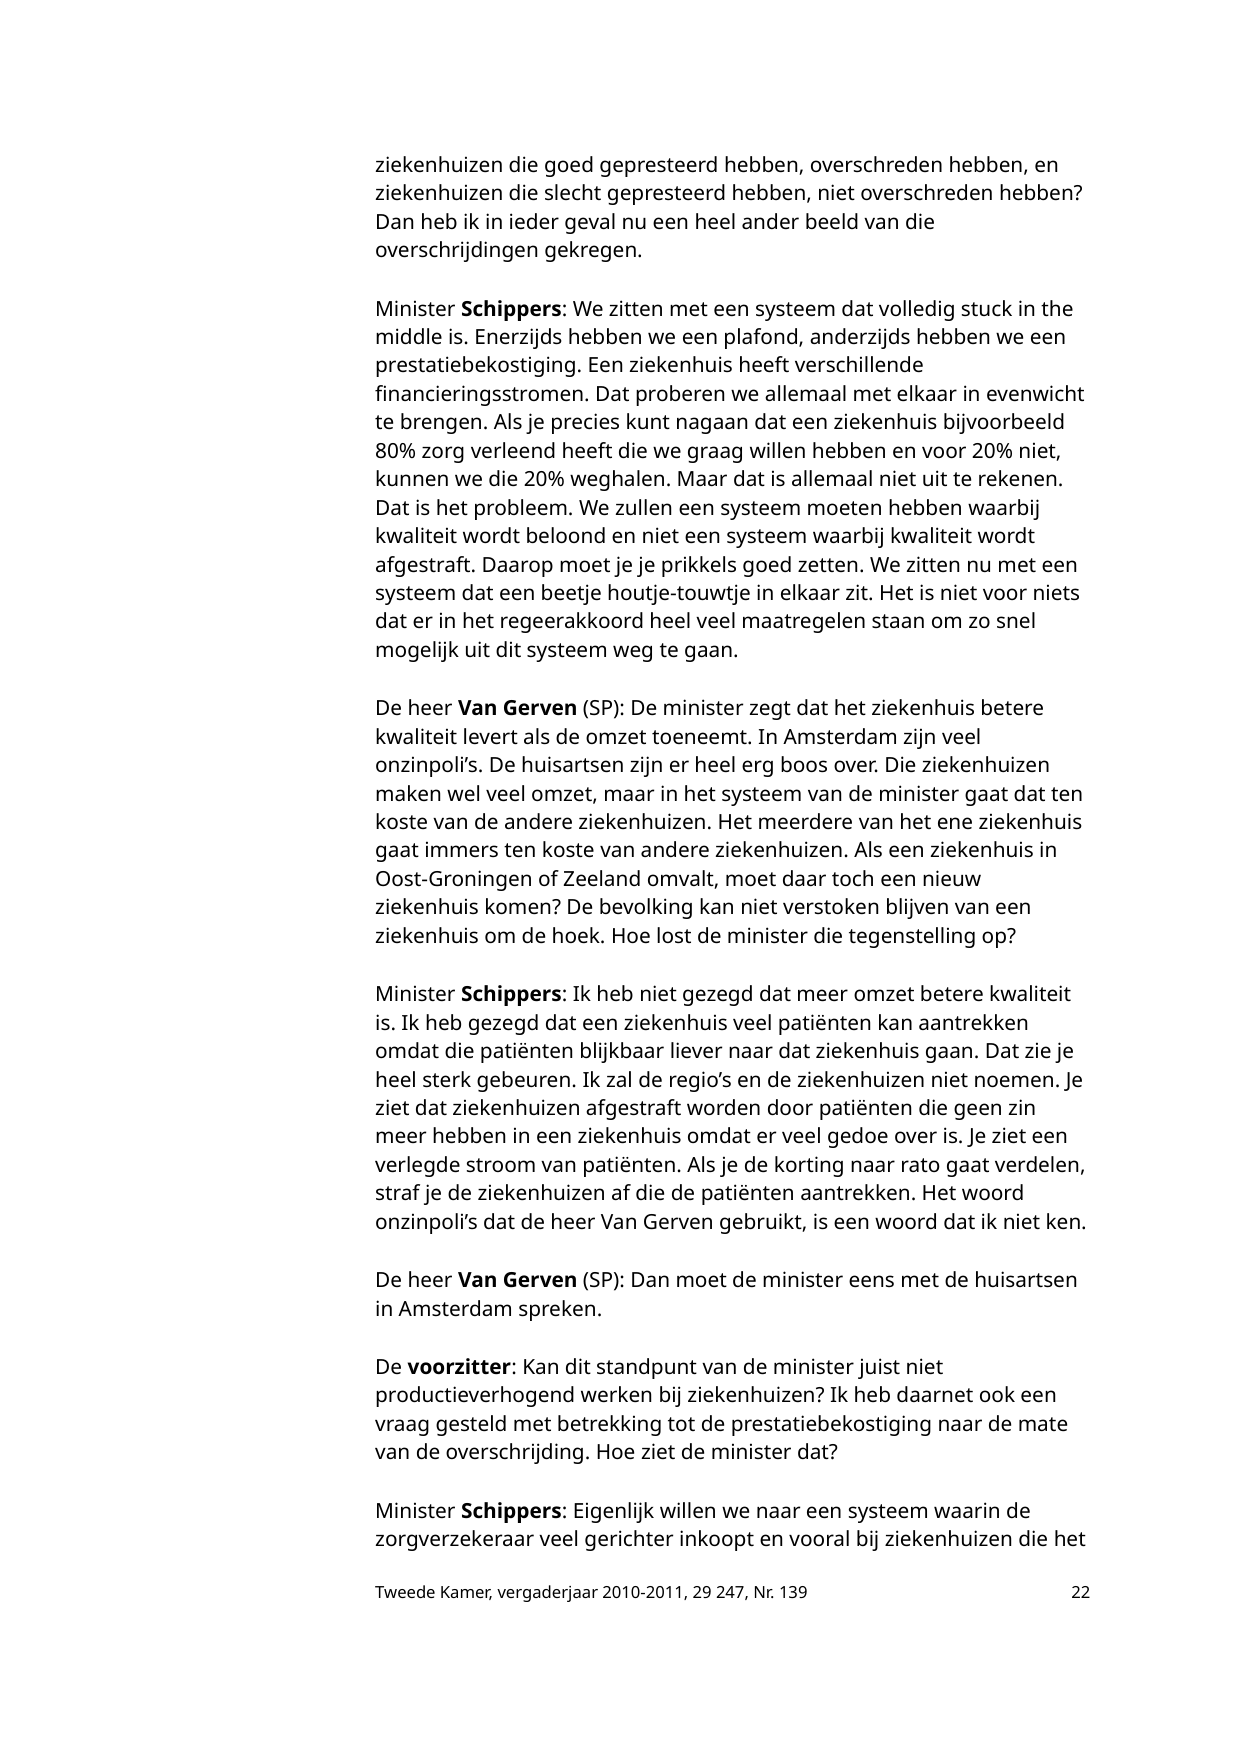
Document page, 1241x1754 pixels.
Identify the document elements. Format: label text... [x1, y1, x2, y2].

text De heer Van Gerven (SP): De minister zegt dat het ziekenhuis betere kwaliteit levert als de omzet toeneemt. In Amsterdam zijn veel onzinpoli’s. De huisartsen zijn er heel erg boos over. Die ziekenhuizen maken wel veel omzet, maar in het systeem van de minister gaat dat ten koste van de andere ziekenhuizen. Het meerdere van het ene ziekenhuis gaat immers ten koste van andere ziekenhuizen. Als een ziekenhuis in Oost-Groningen of Zeeland omvalt, moet daar toch een nieuw ziekenhuis komen? De bevolking kan niet verstoken blijven van een ziekenhuis om de hoek. Hoe lost de minister die tegenstelling op? [375, 693, 1090, 949]
text Minister Schippers: We zitten met een systeem dat volledig stuck in the middle is. Enerzijds hebben we een plafond, anderzijds hebben we een prestatiebekostiging. Een ziekenhuis heeft verschillende financieringsstromen. Dat proberen we allemaal met elkaar in evenwicht te brengen. Als je precies kunt nagaan dat een ziekenhuis bijvoorbeeld 80% zorg verleend heeft die we graag willen hebben en voor 20% niet, kunnen we die 20% weghalen. Maar dat is allemaal niet uit te rekenen. Dat is het probleem. We zullen een systeem moeten hebben waarbij kwaliteit wordt beloond en niet een systeem waarbij kwaliteit wordt afgestraft. Daarop moet je je prikkels goed zetten. We zitten nu met een systeem dat een beetje houtje-touwtje in elkaar zit. Het is niet voor niets dat er in het regeerakkoord heel veel maatregelen staan om zo snel mogelijk uit dit systeem weg te gaan. [375, 294, 1090, 663]
text De heer Van Gerven (SP): Dan moet de minister eens met de huisartsen in Amsterdam spreken. [375, 1265, 1090, 1322]
text Minister Schippers: Ik heb niet gezegd dat meer omzet betere kwaliteit is. Ik heb gezegd dat een ziekenhuis veel patiënten kan aantrekken omdat die patiënten blijkbaar liever naar dat ziekenhuis gaan. Dat zie je heel sterk gebeuren. Ik zal de regio’s en de ziekenhuizen niet noemen. Je ziet dat ziekenhuizen afgestraft worden door patiënten die geen zin meer hebben in een ziekenhuis omdat er veel gedoe over is. Je ziet een verlegde stroom van patiënten. Als je de korting naar rato gaat verdelen, straf je de ziekenhuizen af die de patiënten aantrekken. Het woord onzinpoli’s dat de heer Van Gerven gebruikt, is een woord dat ik niet ken. [375, 979, 1090, 1235]
text De voorzitter: Kan dit standpunt van de minister juist niet productieverhogend werken bij ziekenhuizen? Ik heb daarnet ook een vraag gesteld met betrekking tot de prestatiebekostiging naar de mate van de overschrijding. Hoe ziet de minister dat? [375, 1352, 1090, 1466]
text Minister Schippers: Eigenlijk willen we naar een systeem waarin de zorgverzekeraar veel gerichter inkoopt en vooral bij ziekenhuizen die het [375, 1496, 1090, 1553]
text ziekenhuizen die goed gepresteerd hebben, overschreden hebben, en ziekenhuizen die slecht gepresteerd hebben, niet overschreden hebben? Dan heb ik in ieder geval nu een heel ander beeld van die overschrijdingen gekregen. [375, 150, 1090, 264]
